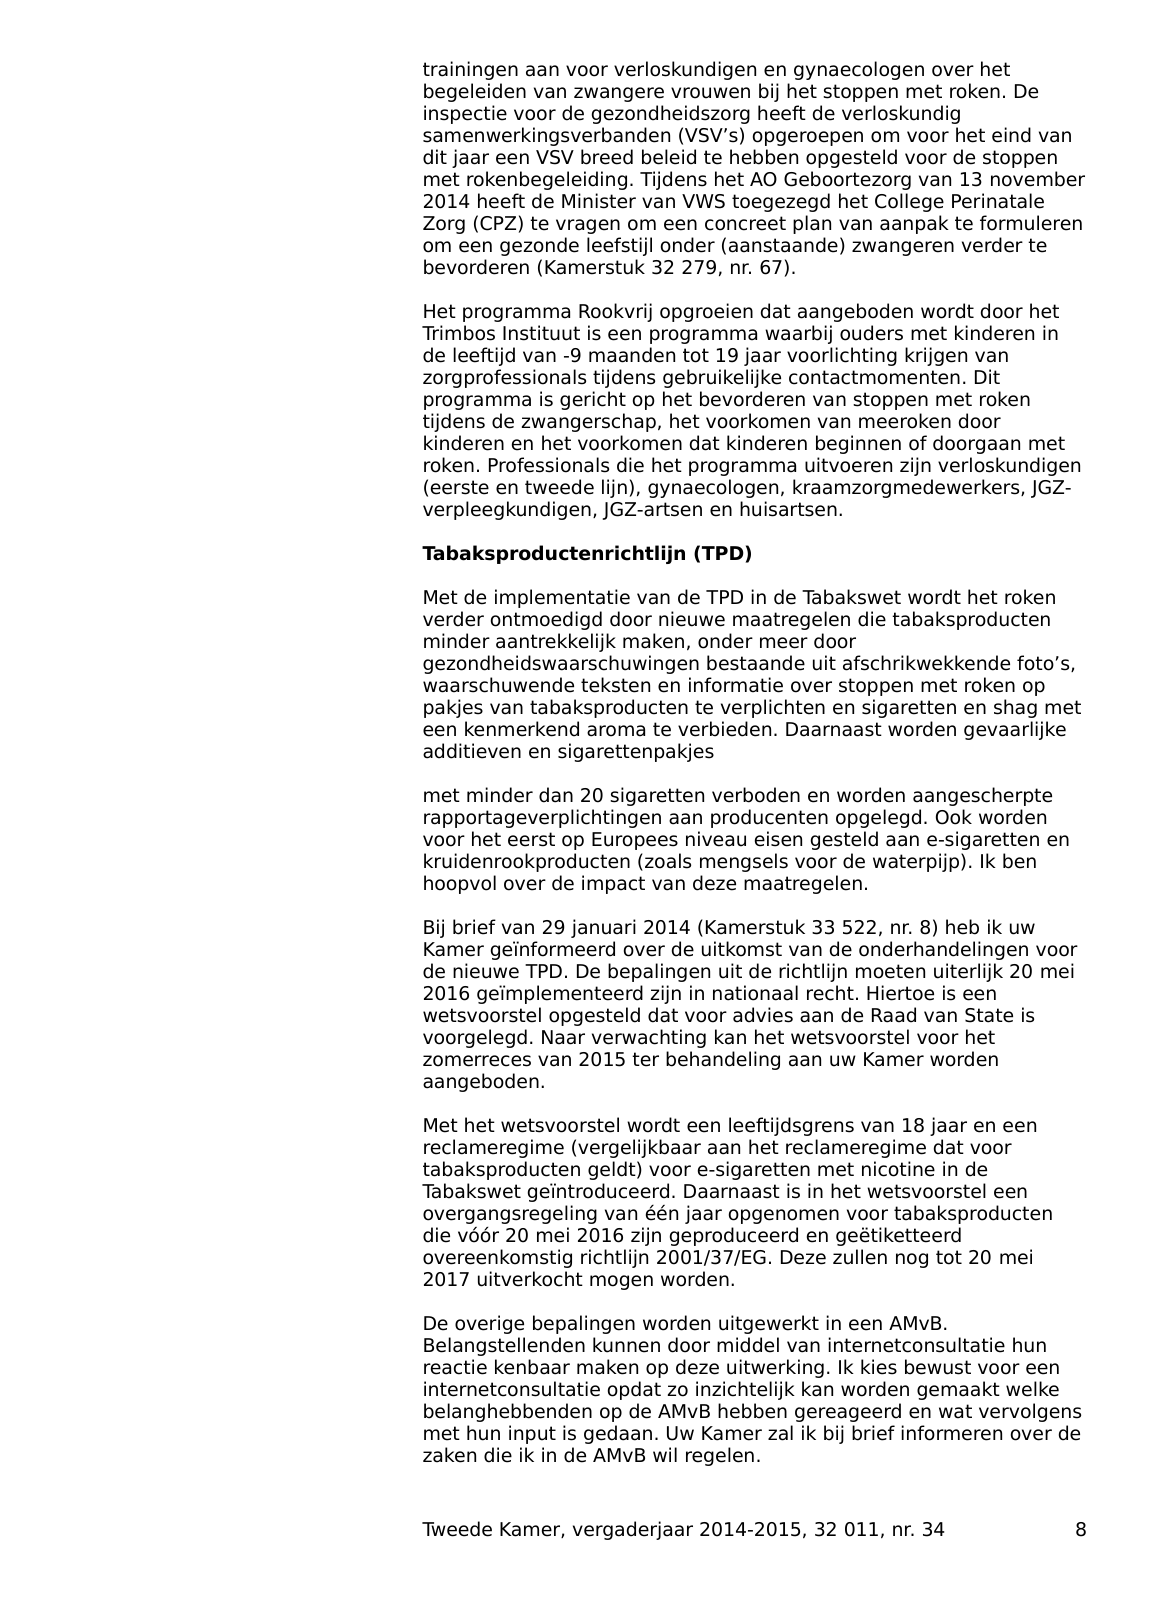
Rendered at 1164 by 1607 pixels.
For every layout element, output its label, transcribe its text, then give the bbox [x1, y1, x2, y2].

text met minder dan 20 sigaretten verboden en worden aangescherpte rapportageverplichtingen aan producenten opgelegd. Ook worden voor het eerst op Europees niveau eisen gesteld aan e-sigaretten en kruidenrookproducten (zoals mengsels voor de waterpijp). Ik ben hoopvol over de impact van deze maatregelen. [422, 785, 1087, 895]
text trainingen aan voor verloskundigen en gynaecologen over het begeleiden van zwangere vrouwen bij het stoppen met roken. De inspectie voor de gezondheidszorg heeft de verloskundig samenwerkingsverbanden (VSV’s) opgeroepen om voor het eind van dit jaar een VSV breed beleid te hebben opgesteld voor de stoppen met rokenbegeleiding. Tijdens het AO Geboortezorg van 13 november 2014 heeft de Minister van VWS toegezegd het College Perinatale Zorg (CPZ) te vragen om een concreet plan van aanpak te formuleren om een gezonde leefstijl onder (aanstaande) zwangeren verder te bevorderen (Kamerstuk 32 279, nr. 67). [422, 59, 1087, 279]
text Met de implementatie van de TPD in de Tabakswet wordt het roken verder ontmoedigd door nieuwe maatregelen die tabaksproducten minder aantrekkelijk maken, onder meer door gezondheidswaarschuwingen bestaande uit afschrikwekkende foto’s, waarschuwende teksten en informatie over stoppen met roken op pakjes van tabaksproducten te verplichten en sigaretten en shag met een kenmerkend aroma te verbieden. Daarnaast worden gevaarlijke additieven en sigarettenpakjes [422, 587, 1087, 763]
text Met het wetsvoorstel wordt een leeftijdsgrens van 18 jaar en een reclameregime (vergelijkbaar aan het reclameregime dat voor tabaksproducten geldt) voor e-sigaretten met nicotine in de Tabakswet geïntroduceerd. Daarnaast is in het wetsvoorstel een overgangsregeling van één jaar opgenomen voor tabaksproducten die vóór 20 mei 2016 zijn geproduceerd en geëtiketteerd overeenkomstig richtlijn 2001/37/EG. Deze zullen nog tot 20 mei 2017 uitverkocht mogen worden. [422, 1115, 1087, 1291]
text De overige bepalingen worden uitgewerkt in een AMvB. Belangstellenden kunnen door middel van internetconsultatie hun reactie kenbaar maken op deze uitwerking. Ik kies bewust voor een internetconsultatie opdat zo inzichtelijk kan worden gemaakt welke belanghebbenden op de AMvB hebben gereageerd en wat vervolgens met hun input is gedaan. Uw Kamer zal ik bij brief informeren over de zaken die ik in de AMvB wil regelen. [422, 1313, 1087, 1467]
text Het programma Rookvrij opgroeien dat aangeboden wordt door het Trimbos Instituut is een programma waarbij ouders met kinderen in de leeftijd van -9 maanden tot 19 jaar voorlichting krijgen van zorgprofessionals tijdens gebruikelijke contactmomenten. Dit programma is gericht op het bevorderen van stoppen met roken tijdens de zwangerschap, het voorkomen van meeroken door kinderen en het voorkomen dat kinderen beginnen of doorgaan met roken. Professionals die het programma uitvoeren zijn verloskundigen (eerste en tweede lijn), gynaecologen, kraamzorgmedewerkers, JGZ-verpleegkundigen, JGZ-artsen en huisartsen. [422, 301, 1087, 521]
subtitle Tabaksproductenrichtlijn (TPD) [422, 543, 1087, 565]
text Bij brief van 29 januari 2014 (Kamerstuk 33 522, nr. 8) heb ik uw Kamer geïnformeerd over de uitkomst van de onderhandelingen voor de nieuwe TPD. De bepalingen uit de richtlijn moeten uiterlijk 20 mei 2016 geïmplementeerd zijn in nationaal recht. Hiertoe is een wetsvoorstel opgesteld dat voor advies aan de Raad van State is voorgelegd. Naar verwachting kan het wetsvoorstel voor het zomerreces van 2015 ter behandeling aan uw Kamer worden aangeboden. [422, 917, 1087, 1093]
